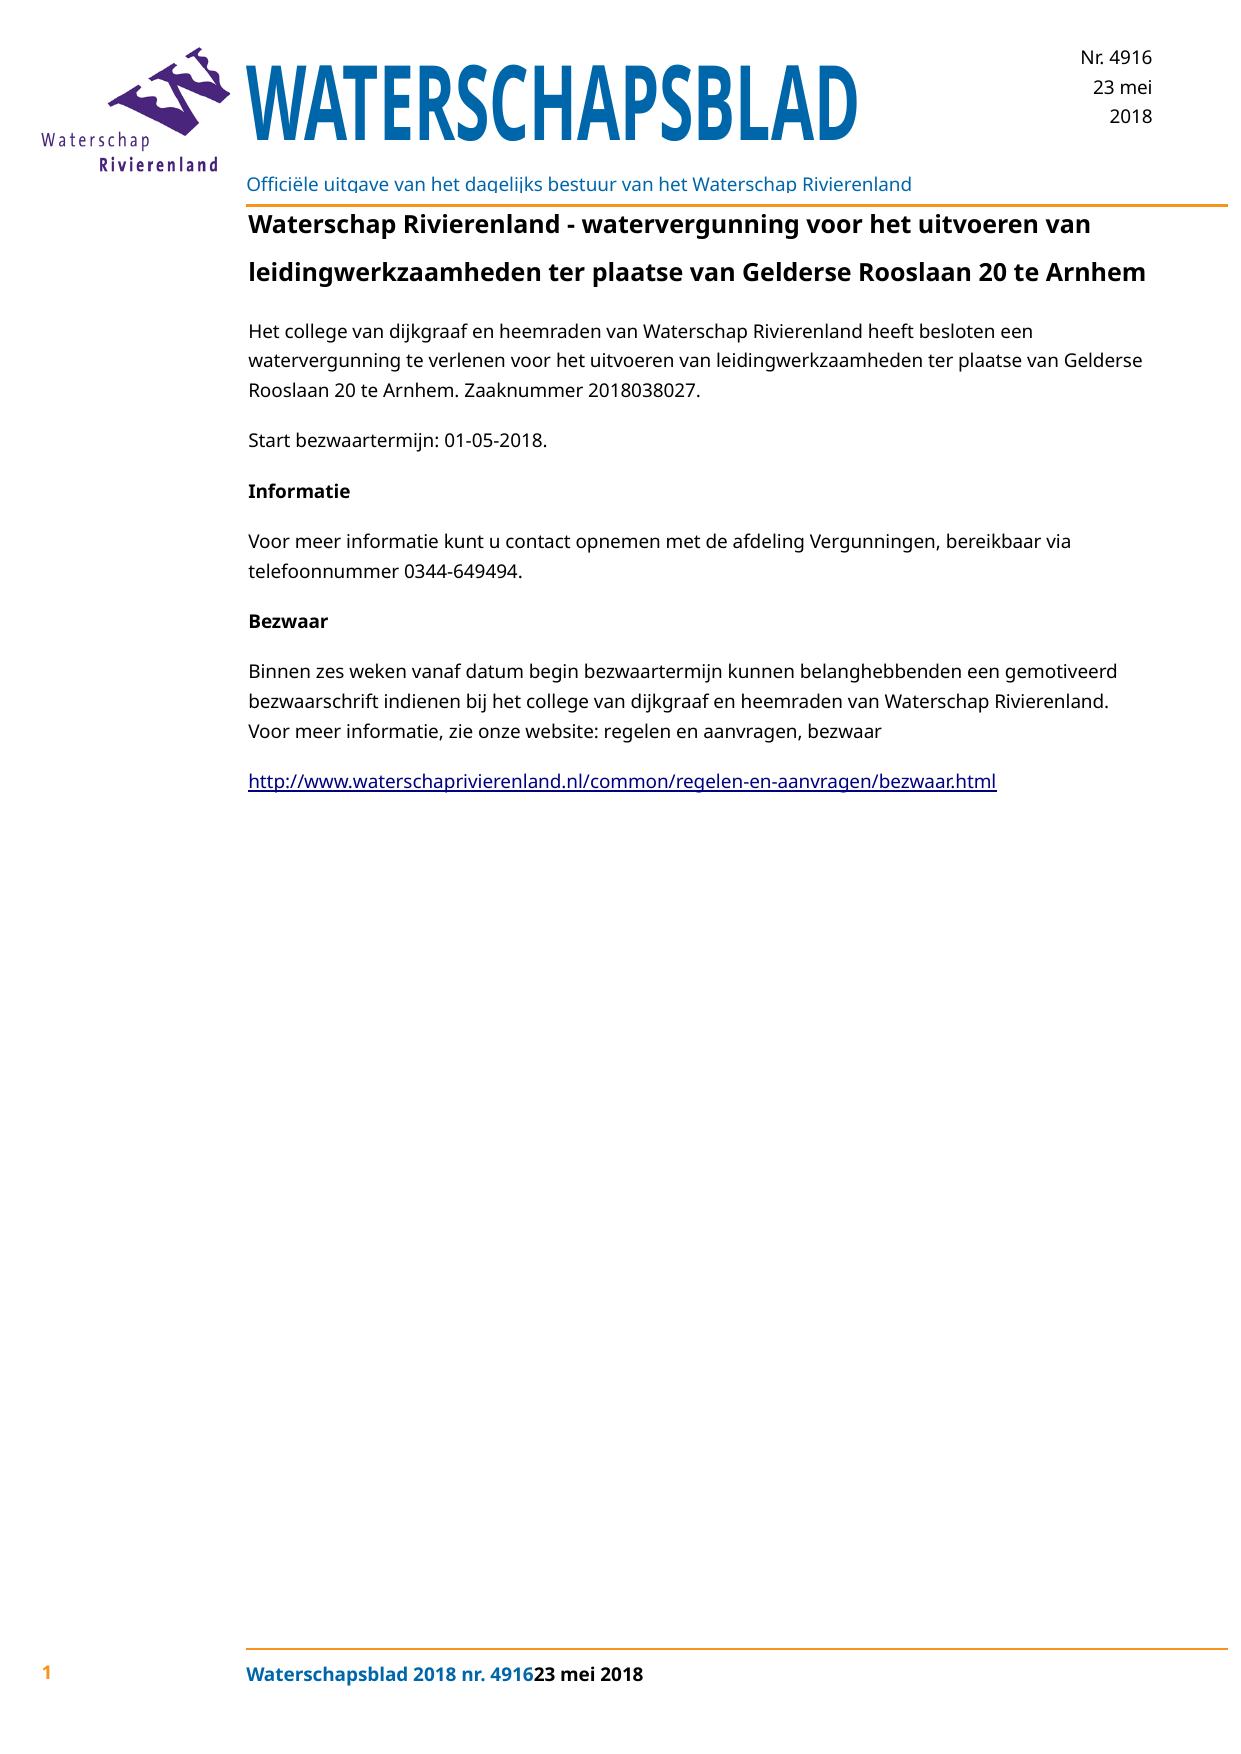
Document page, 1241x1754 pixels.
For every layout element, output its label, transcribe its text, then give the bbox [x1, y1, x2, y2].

picture [41, 47, 231, 172]
text Voor meer informatie kunt u contact opnemen met de afdeling Vergunningen, bereikbaar via telefoonnummer 0344-649494. [248, 528, 1152, 584]
text Start bezwaartermijn: 01-05-2018. [248, 427, 1152, 453]
text Binnen zes weken vanaf datum begin bezwaartermijn kunnen belanghebbenden een gemotiveerd bezwaarschrift indienen bij het college van dijkgraaf en heemraden van Waterschap Rivierenland. Voor meer informatie, zie onze website: regelen en aanvragen, bezwaar [248, 659, 1152, 744]
text http://www.waterschaprivierenland.nl/common/regelen-en-aanvragen/bezwaar.html [248, 768, 1152, 794]
text Waterschap Rivierenland - watervergunning voor het uitvoeren van leidingwerkzaamheden ter plaatse van Gelderse Rooslaan 20 te Arnhem [248, 207, 1152, 288]
text Het college van dijkgraaf en heemraden van Waterschap Rivierenland heeft besloten een watervergunning te verlenen voor het uitvoeren van leidingwerkzaamheden ter plaatse van Gelderse Rooslaan 20 te Arnhem. Zaaknummer 2018038027. [248, 318, 1152, 403]
text Bezwaar [248, 608, 1152, 634]
text Informatie [248, 478, 1152, 504]
